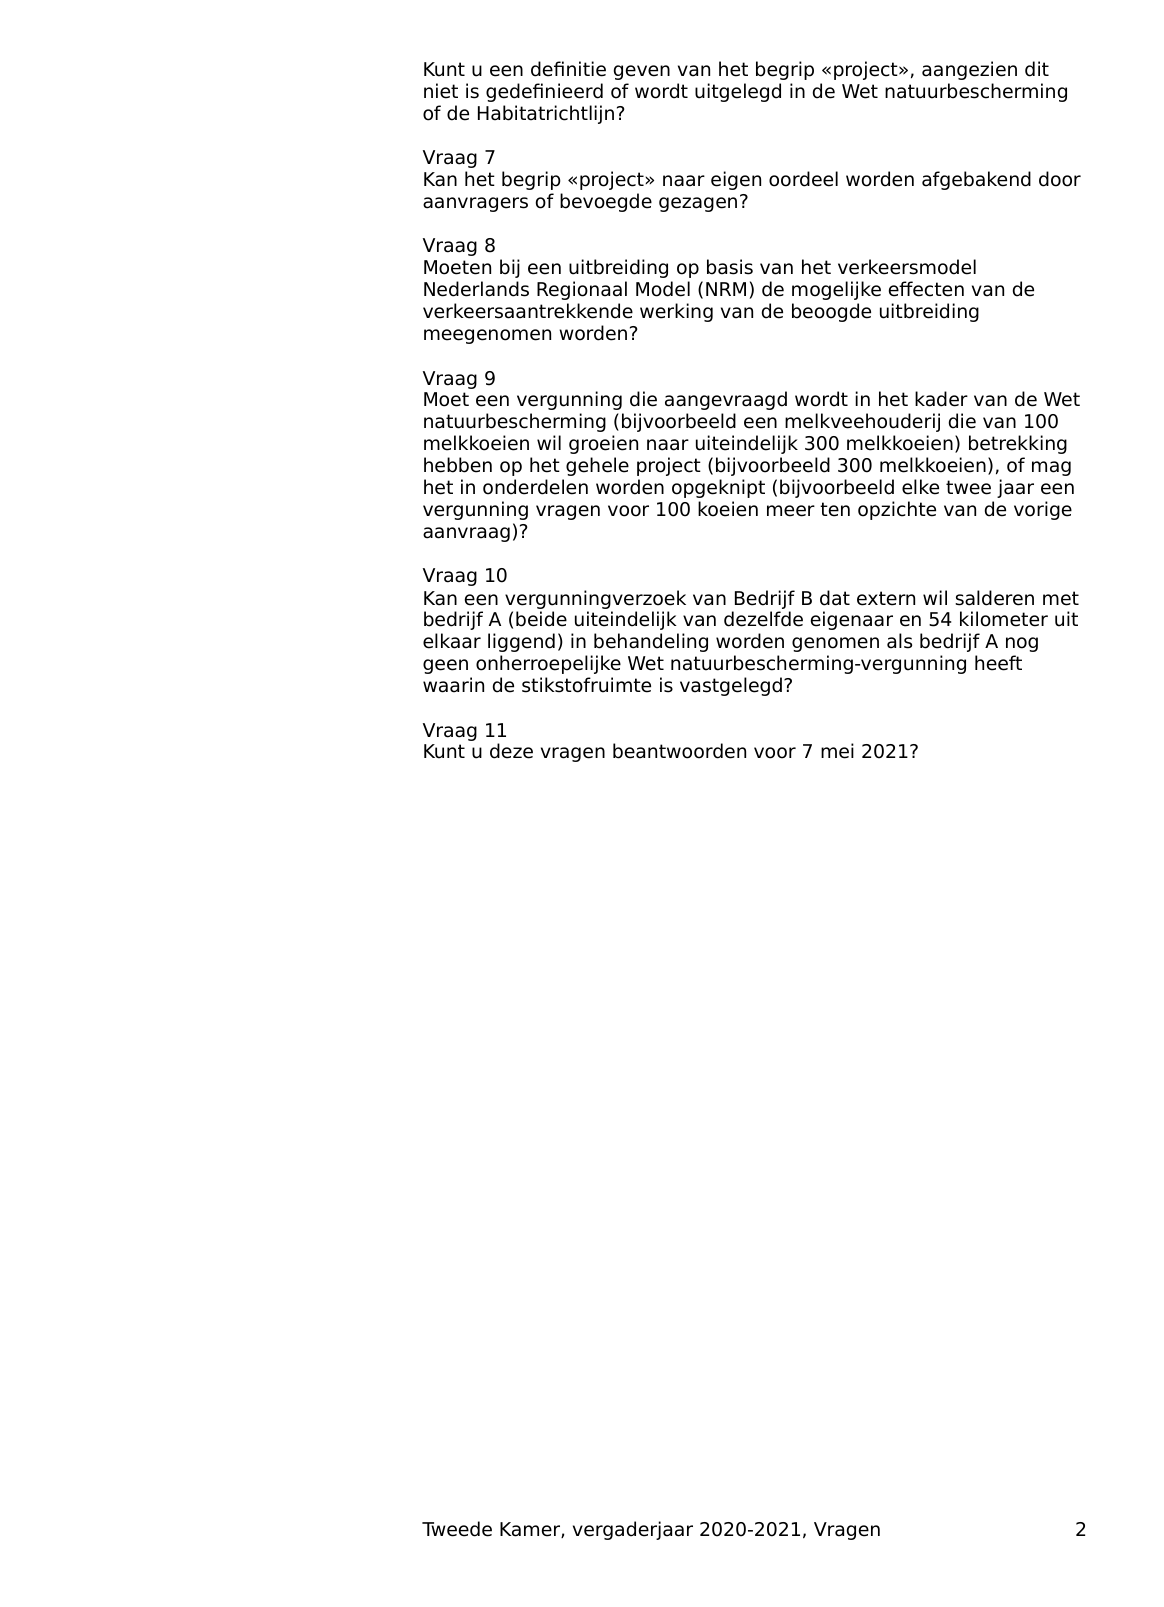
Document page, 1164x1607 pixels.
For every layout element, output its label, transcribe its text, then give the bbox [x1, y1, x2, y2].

text Kunt u een definitie geven van het begrip «project», aangezien dit niet is gedefinieerd of wordt uitgelegd in de Wet natuurbescherming of de Habitatrichtlijn? [422, 59, 1087, 125]
text Vraag 7 [422, 147, 1087, 169]
text Moet een vergunning die aangevraagd wordt in het kader van de Wet natuurbescherming (bijvoorbeeld een melkveehouderij die van 100 melkkoeien wil groeien naar uiteindelijk 300 melkkoeien) betrekking hebben op het gehele project (bijvoorbeeld 300 melkkoeien), of mag het in onderdelen worden opgeknipt (bijvoorbeeld elke twee jaar een vergunning vragen voor 100 koeien meer ten opzichte van de vorige aanvraag)? [422, 389, 1087, 543]
text Vraag 11 [422, 719, 1087, 741]
text Kunt u deze vragen beantwoorden voor 7 mei 2021? [422, 741, 1087, 763]
text Kan een vergunningverzoek van Bedrijf B dat extern wil salderen met bedrijf A (beide uiteindelijk van dezelfde eigenaar en 54 kilometer uit elkaar liggend) in behandeling worden genomen als bedrijf A nog geen onherroepelijke Wet natuurbescherming-vergunning heeft waarin de stikstofruimte is vastgelegd? [422, 587, 1087, 697]
text Kan het begrip «project» naar eigen oordeel worden afgebakend door aanvragers of bevoegde gezagen? [422, 169, 1087, 213]
text Vraag 10 [422, 565, 1087, 587]
text Vraag 9 [422, 367, 1087, 389]
text Vraag 8 [422, 235, 1087, 257]
text Moeten bij een uitbreiding op basis van het verkeersmodel Nederlands Regionaal Model (NRM) de mogelijke effecten van de verkeersaantrekkende werking van de beoogde uitbreiding meegenomen worden? [422, 257, 1087, 345]
